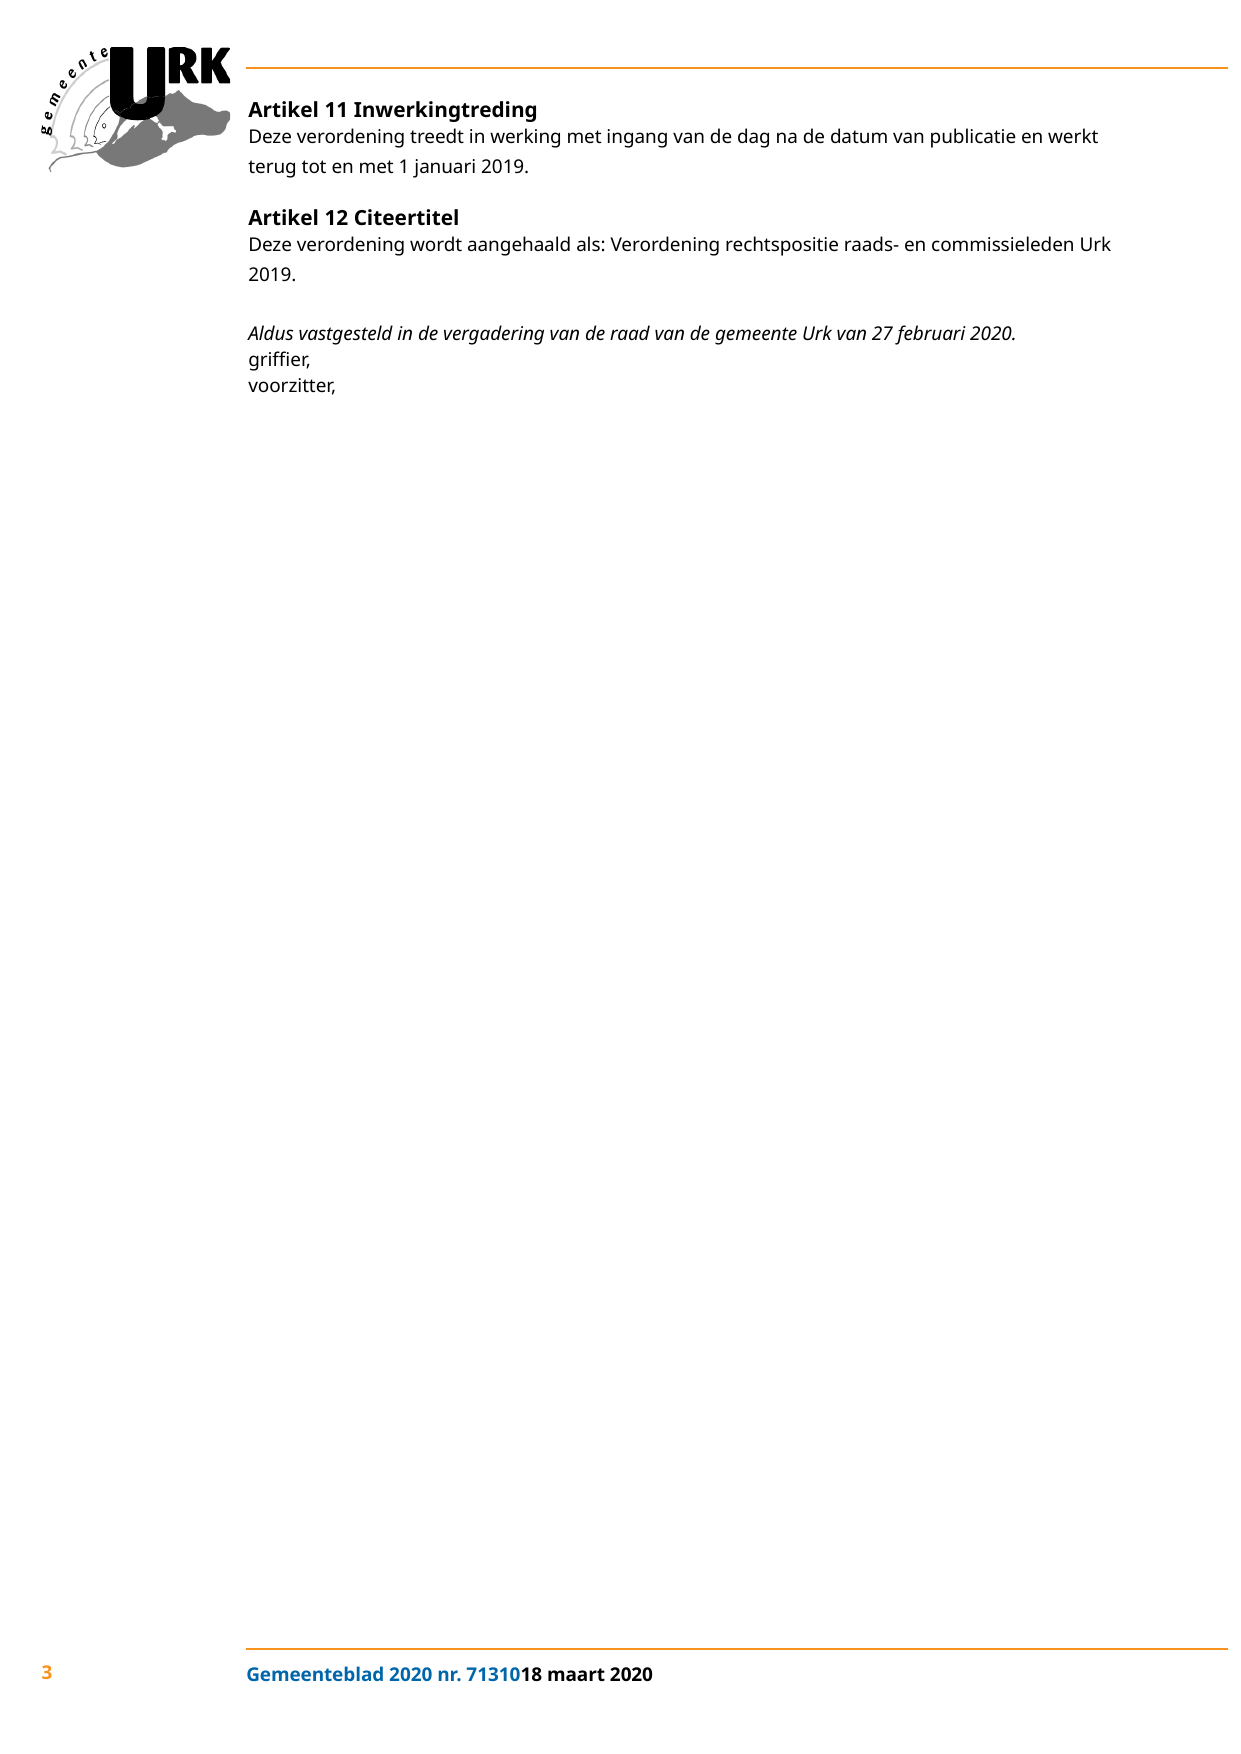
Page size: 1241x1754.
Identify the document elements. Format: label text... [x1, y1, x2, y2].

text Artikel 11 Inwerkingtreding [248, 95, 1152, 123]
text Artikel 12 Citeertitel [248, 203, 1152, 232]
text griffier, [248, 346, 1152, 372]
text voorzitter, [248, 372, 1152, 398]
text Aldus vastgesteld in de vergadering van de raad van de gemeente Urk van 27 februari 2020. [248, 320, 1152, 346]
text Deze verordening treedt in werking met ingang van de dag na de datum van publicatie en werkt terug tot en met 1 januari 2019. [248, 123, 1152, 178]
text Deze verordening wordt aangehaald als: Verordening rechtspositie raads- en commissieleden Urk 2019. [248, 232, 1152, 287]
picture [41, 47, 231, 172]
